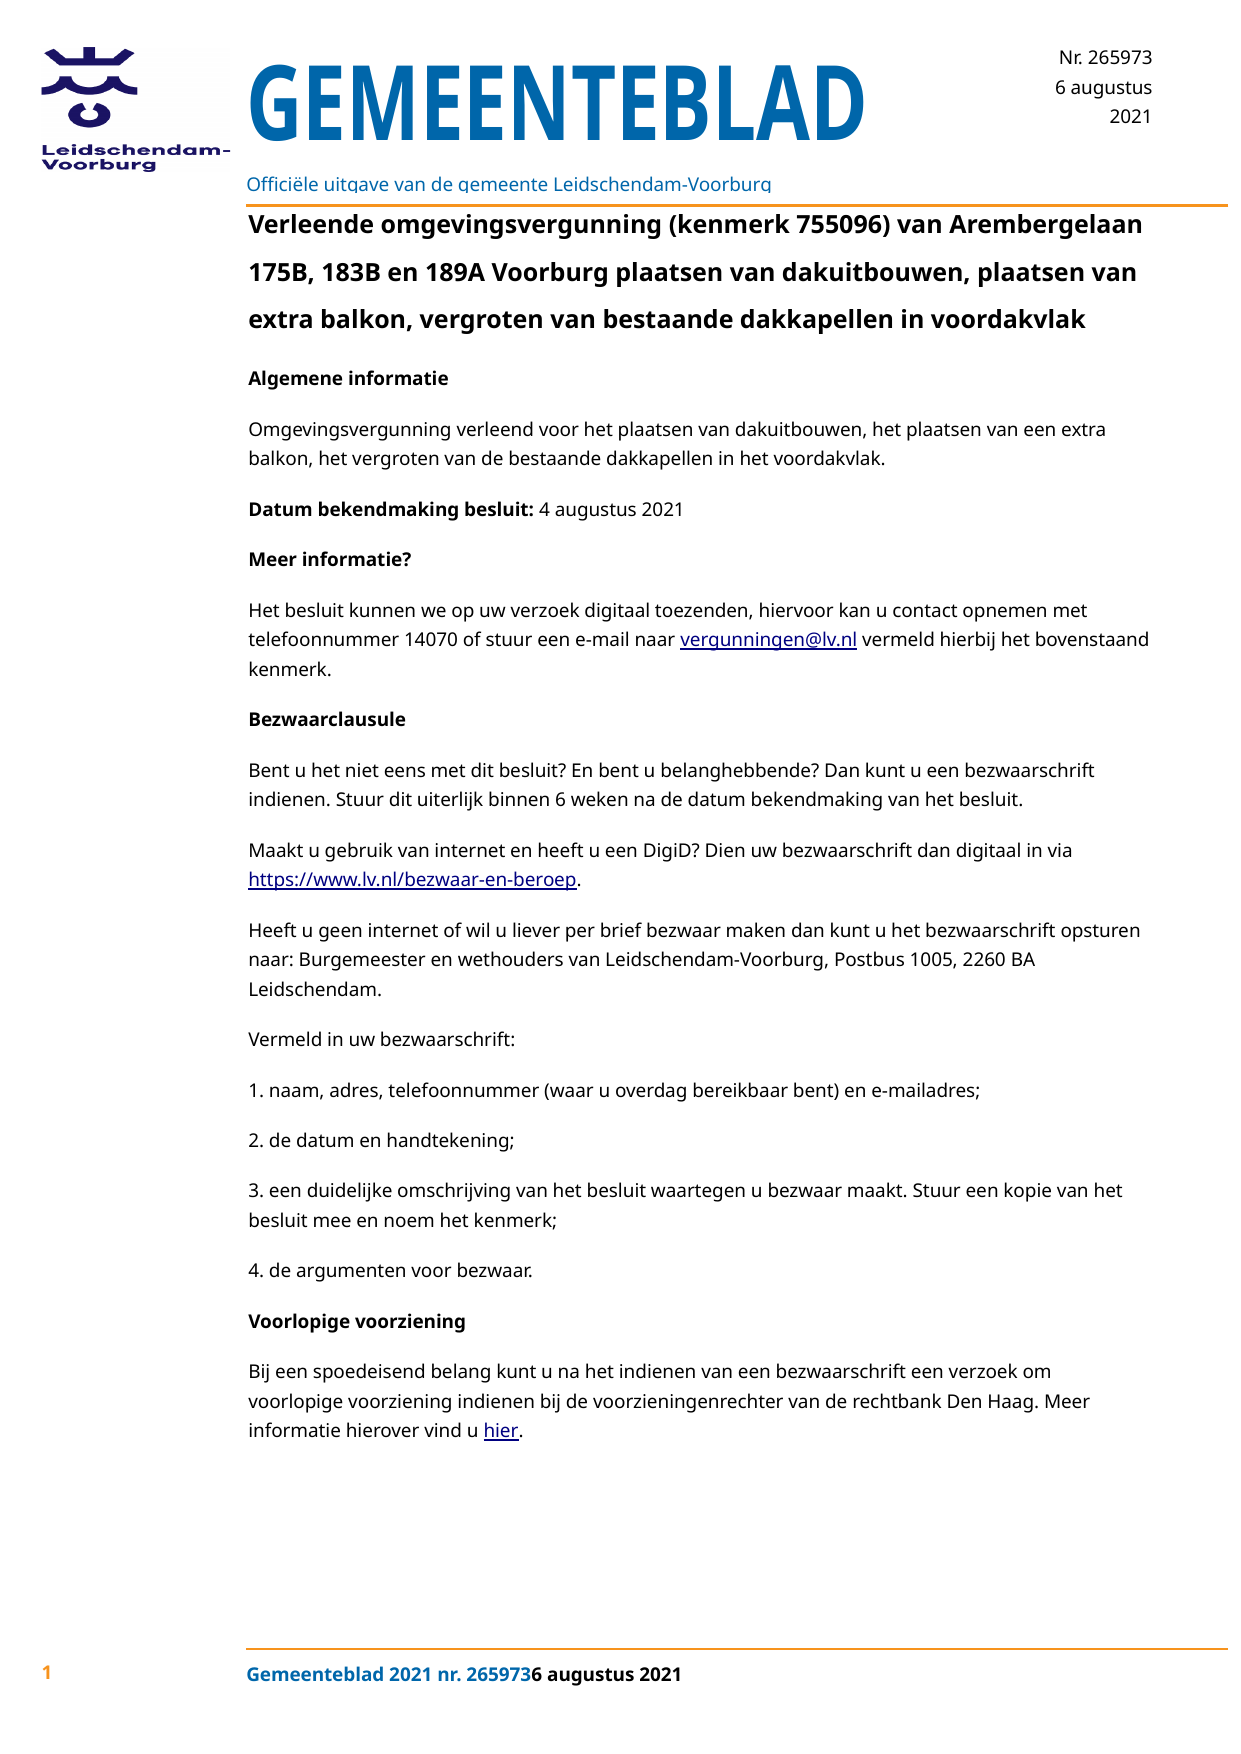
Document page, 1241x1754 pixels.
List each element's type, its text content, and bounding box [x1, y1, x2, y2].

text Bij een spoedeisend belang kunt u na het indienen van een bezwaarschrift een verzoek om voorlopige voorziening indienen bij de voorzieningenrechter van de rechtbank Den Haag. Meer informatie hierover vind u hier. [248, 1358, 1152, 1443]
text Maakt u gebruik van internet en heeft u een DigiD? Dien uw bezwaarschrift dan digitaal in via https://www.lv.nl/bezwaar-en-beroep. [248, 837, 1152, 892]
text Voorlopige voorziening [248, 1308, 1152, 1334]
text Verleende omgevingsvergunning (kenmerk 755096) van Arembergelaan 175B, 183B en 189A Voorburg plaatsen van dakuitbouwen, plaatsen van extra balkon, vergroten van bestaande dakkapellen in voordakvlak [248, 207, 1152, 336]
text 2. de datum en handtekening; [248, 1127, 1152, 1153]
text 1. naam, adres, telefoonnummer (waar u overdag bereikbaar bent) en e-mailadres; [248, 1077, 1152, 1102]
text Meer informatie? [248, 546, 1152, 572]
picture [41, 47, 231, 172]
text Het besluit kunnen we op uw verzoek digitaal toezenden, hiervoor kan u contact opnemen met telefoonnummer 14070 of stuur een e-mail naar vergunningen@lv.nl vermeld hierbij het bovenstaand kenmerk. [248, 597, 1152, 682]
text Bezwaarclausule [248, 706, 1152, 732]
text Datum bekendmaking besluit: 4 augustus 2021 [248, 496, 1152, 522]
text Algemene informatie [248, 366, 1152, 391]
text 3. een duidelijke omschrijving van het besluit waartegen u bezwaar maakt. Stuur een kopie van het besluit mee en noem het kenmerk; [248, 1178, 1152, 1233]
text Vermeld in uw bezwaarschrift: [248, 1026, 1152, 1052]
text Bent u het niet eens met dit besluit? En bent u belanghebbende? Dan kunt u een bezwaarschrift indienen. Stuur dit uiterlijk binnen 6 weken na de datum bekendmaking van het besluit. [248, 757, 1152, 812]
text Omgevingsvergunning verleend voor het plaatsen van dakuitbouwen, het plaatsen van een extra balkon, het vergroten van de bestaande dakkapellen in het voordakvlak. [248, 416, 1152, 471]
text Heeft u geen internet of wil u liever per brief bezwaar maken dan kunt u het bezwaarschrift opsturen naar: Burgemeester en wethouders van Leidschendam-Voorburg, Postbus 1005, 2260 BA Leidschendam. [248, 917, 1152, 1002]
text 4. de argumenten voor bezwaar. [248, 1258, 1152, 1283]
